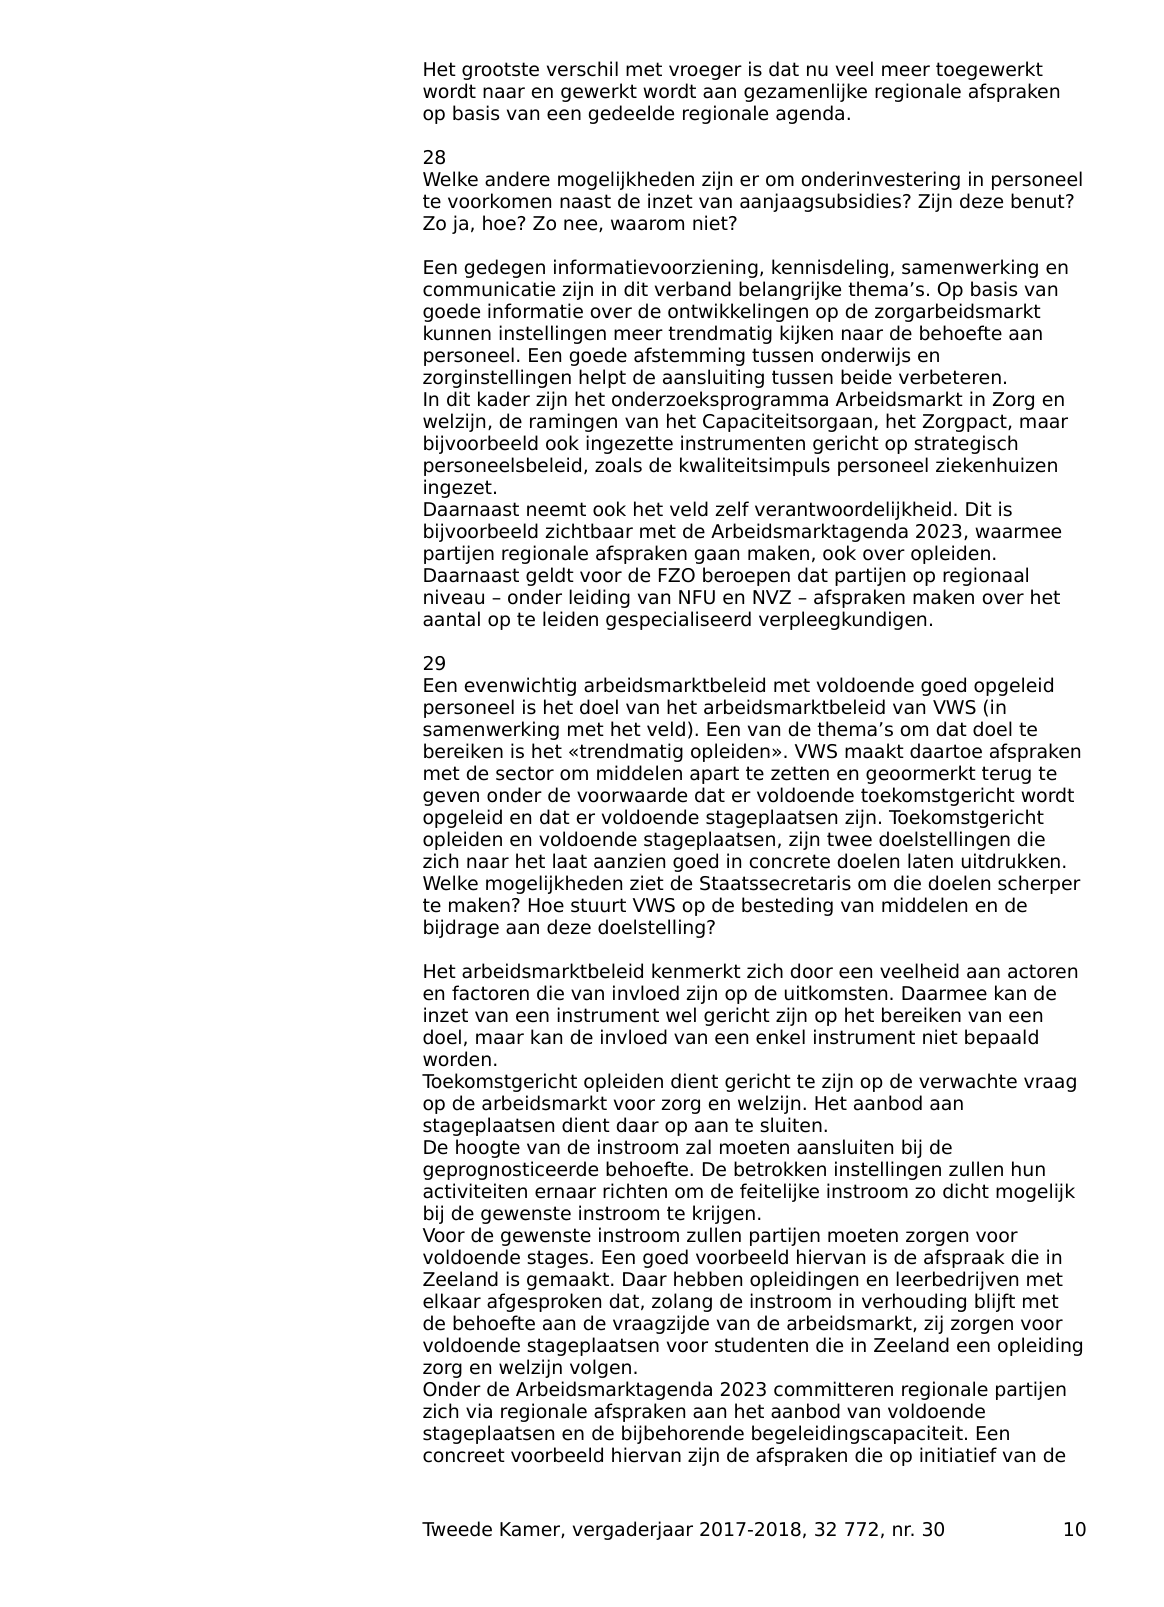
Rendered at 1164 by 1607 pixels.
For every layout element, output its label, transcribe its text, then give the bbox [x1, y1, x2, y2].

text Een evenwichtig arbeidsmarktbeleid met voldoende goed opgeleid personeel is het doel van het arbeidsmarktbeleid van VWS (in samenwerking met het veld). Een van de thema’s om dat doel te bereiken is het «trendmatig opleiden». VWS maakt daartoe afspraken met de sector om middelen apart te zetten en geoormerkt terug te geven onder de voorwaarde dat er voldoende toekomstgericht wordt opgeleid en dat er voldoende stageplaatsen zijn. Toekomstgericht opleiden en voldoende stageplaatsen, zijn twee doelstellingen die zich naar het laat aanzien goed in concrete doelen laten uitdrukken. Welke mogelijkheden ziet de Staatssecretaris om die doelen scherper te maken? Hoe stuurt VWS op de besteding van middelen en de bijdrage aan deze doelstelling? [422, 675, 1087, 939]
text Daarnaast neemt ook het veld zelf verantwoordelijkheid. Dit is bijvoorbeeld zichtbaar met de Arbeidsmarktagenda 2023, waarmee partijen regionale afspraken gaan maken, ook over opleiden. Daarnaast geldt voor de FZO beroepen dat partijen op regionaal niveau – onder leiding van NFU en NVZ – afspraken maken over het aantal op te leiden gespecialiseerd verpleegkundigen. [422, 499, 1087, 631]
text Voor de gewenste instroom zullen partijen moeten zorgen voor voldoende stages. Een goed voorbeeld hiervan is de afspraak die in Zeeland is gemaakt. Daar hebben opleidingen en leerbedrijven met elkaar afgesproken dat, zolang de instroom in verhouding blijft met de behoefte aan de vraagzijde van de arbeidsmarkt, zij zorgen voor voldoende stageplaatsen voor studenten die in Zeeland een opleiding zorg en welzijn volgen. [422, 1225, 1087, 1379]
text Toekomstgericht opleiden dient gericht te zijn op de verwachte vraag op de arbeidsmarkt voor zorg en welzijn. Het aanbod aan stageplaatsen dient daar op aan te sluiten. [422, 1071, 1087, 1137]
text 29 [422, 653, 1087, 675]
text De hoogte van de instroom zal moeten aansluiten bij de geprognosticeerde behoefte. De betrokken instellingen zullen hun activiteiten ernaar richten om de feitelijke instroom zo dicht mogelijk bij de gewenste instroom te krijgen. [422, 1137, 1087, 1225]
text In dit kader zijn het onderzoeksprogramma Arbeidsmarkt in Zorg en welzijn, de ramingen van het Capaciteitsorgaan, het Zorgpact, maar bijvoorbeeld ook ingezette instrumenten gericht op strategisch personeelsbeleid, zoals de kwaliteitsimpuls personeel ziekenhuizen ingezet. [422, 389, 1087, 499]
text Een gedegen informatievoorziening, kennisdeling, samenwerking en communicatie zijn in dit verband belangrijke thema’s. Op basis van goede informatie over de ontwikkelingen op de zorgarbeidsmarkt kunnen instellingen meer trendmatig kijken naar de behoefte aan personeel. Een goede afstemming tussen onderwijs en zorginstellingen helpt de aansluiting tussen beide verbeteren. [422, 257, 1087, 389]
text Onder de Arbeidsmarktagenda 2023 committeren regionale partijen zich via regionale afspraken aan het aanbod van voldoende stageplaatsen en de bijbehorende begeleidingscapaciteit. Een concreet voorbeeld hiervan zijn de afspraken die op initiatief van de [422, 1379, 1087, 1467]
text 28 [422, 147, 1087, 169]
text Het grootste verschil met vroeger is dat nu veel meer toegewerkt wordt naar en gewerkt wordt aan gezamenlijke regionale afspraken op basis van een gedeelde regionale agenda. [422, 59, 1087, 125]
text Het arbeidsmarktbeleid kenmerkt zich door een veelheid aan actoren en factoren die van invloed zijn op de uitkomsten. Daarmee kan de inzet van een instrument wel gericht zijn op het bereiken van een doel, maar kan de invloed van een enkel instrument niet bepaald worden. [422, 961, 1087, 1071]
text Welke andere mogelijkheden zijn er om onderinvestering in personeel te voorkomen naast de inzet van aanjaagsubsidies? Zijn deze benut? Zo ja, hoe? Zo nee, waarom niet? [422, 169, 1087, 235]
